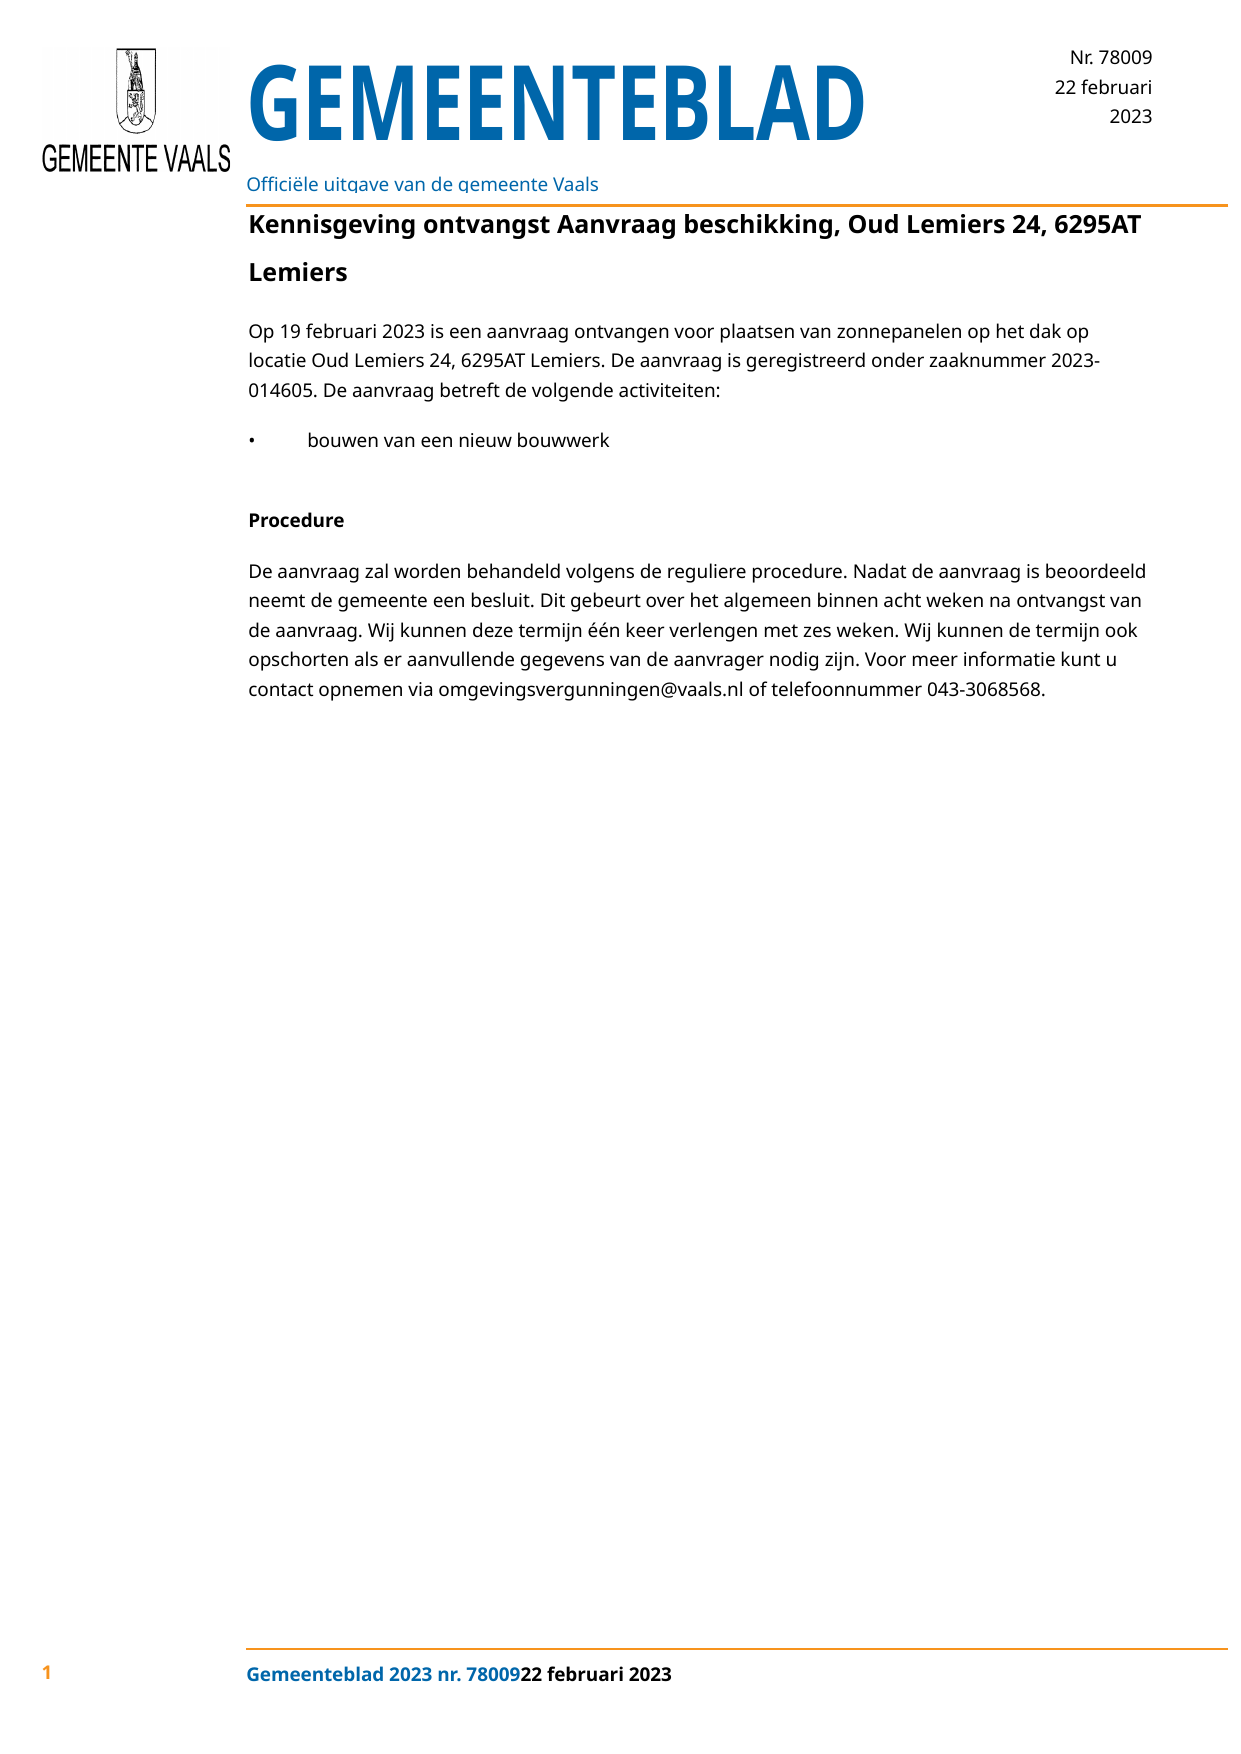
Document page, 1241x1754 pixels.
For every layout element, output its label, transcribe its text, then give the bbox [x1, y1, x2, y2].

text Kennisgeving ontvangst Aanvraag beschikking, Oud Lemiers 24, 6295AT Lemiers [248, 207, 1152, 288]
list bouwen van een nieuw bouwwerk [248, 427, 1152, 453]
text Procedure [248, 507, 1152, 533]
text De aanvraag zal worden behandeld volgens de reguliere procedure. Nadat de aanvraag is beoordeeld neemt de gemeente een besluit. Dit gebeurt over het algemeen binnen acht weken na ontvangst van de aanvraag. Wij kunnen deze termijn één keer verlengen met zes weken. Wij kunnen de termijn ook opschorten als er aanvullende gegevens van de aanvrager nodig zijn. Voor meer informatie kunt u contact opnemen via omgevingsvergunningen@vaals.nl of telefoonnummer 043-3068568. [248, 558, 1152, 702]
text Op 19 februari 2023 is een aanvraag ontvangen voor plaatsen van zonnepanelen op het dak op locatie Oud Lemiers 24, 6295AT Lemiers. De aanvraag is geregistreerd onder zaaknummer 2023-014605. De aanvraag betreft de volgende activiteiten: [248, 318, 1152, 403]
picture [41, 47, 231, 172]
